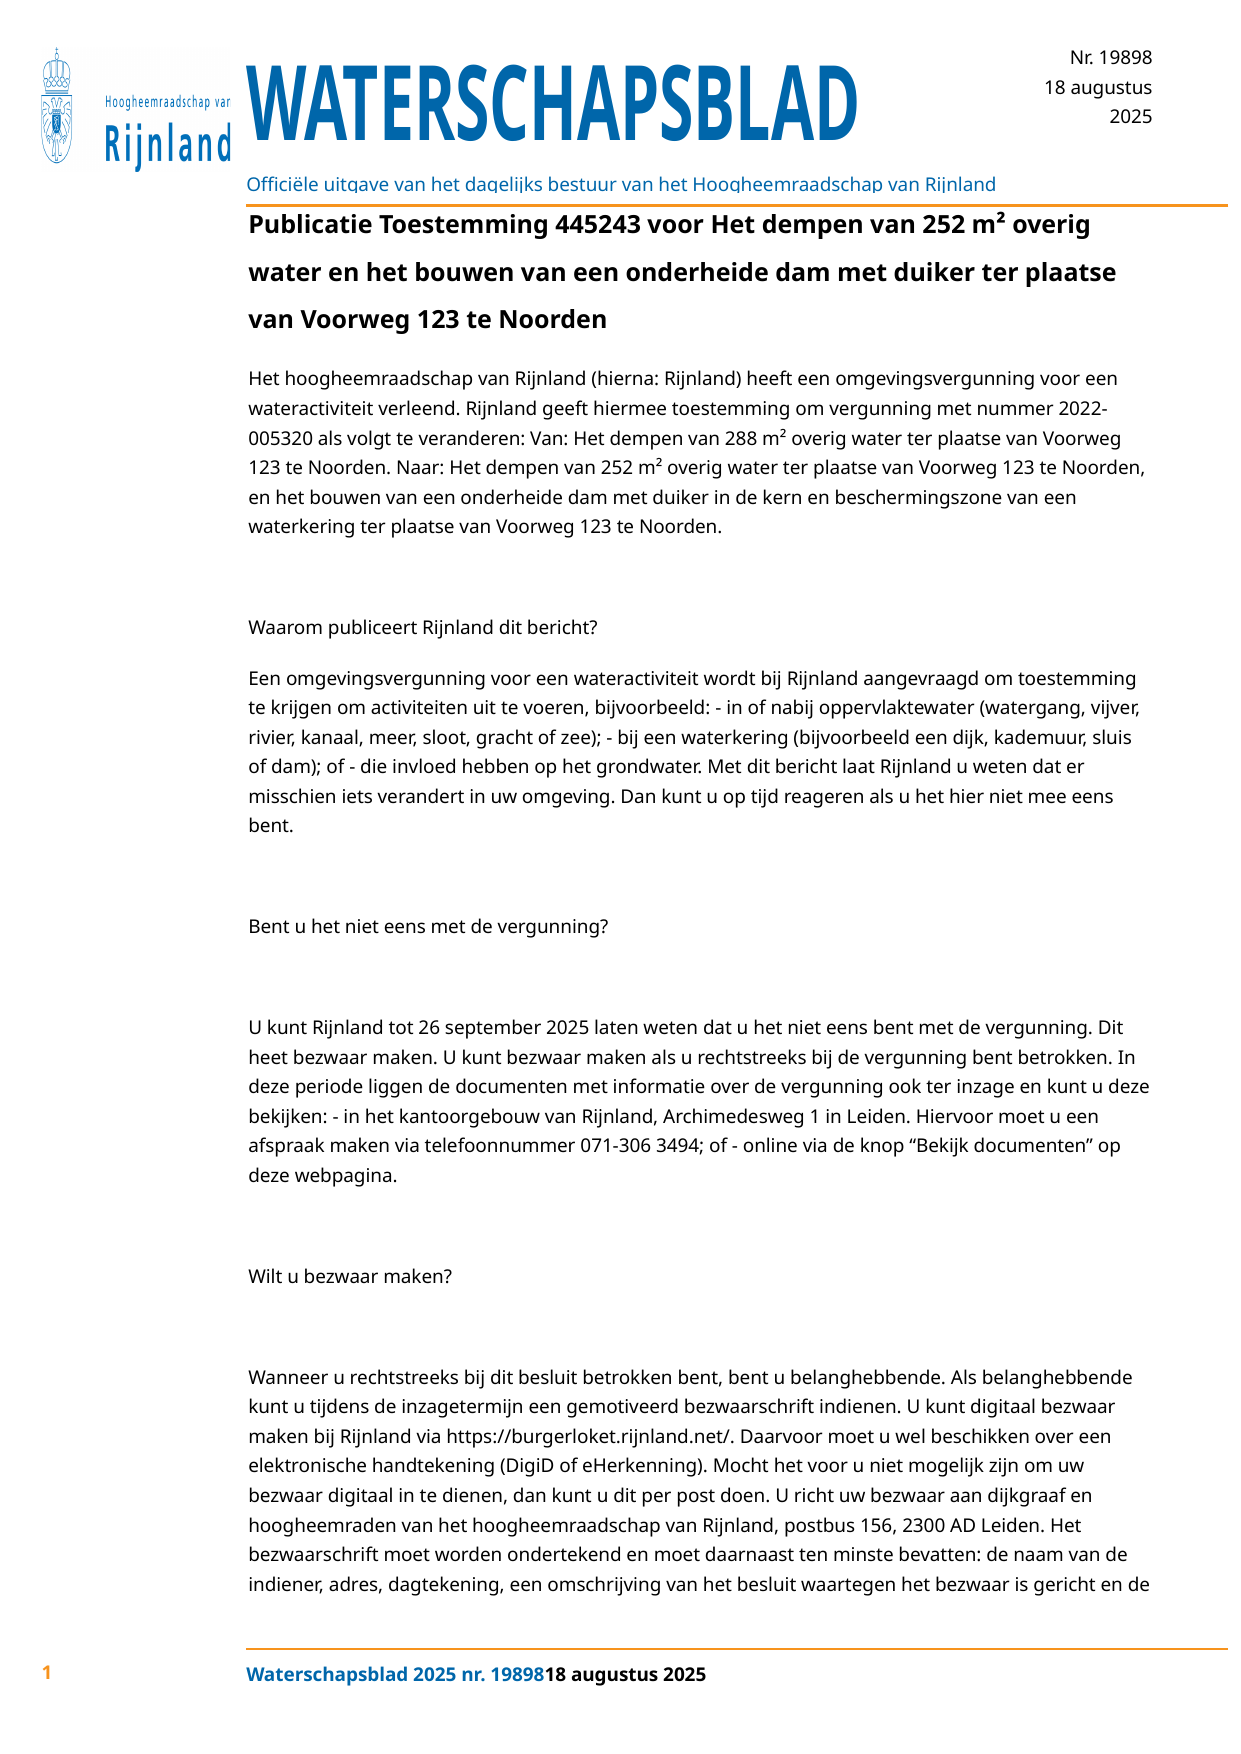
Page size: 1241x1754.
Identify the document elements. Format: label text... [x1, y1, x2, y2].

text Het hoogheemraadschap van Rijnland (hierna: Rijnland) heeft een omgevingsvergunning voor een wateractiviteit verleend. Rijnland geeft hiermee toestemming om vergunning met nummer 2022-005320 als volgt te veranderen: Van: Het dempen van 288 m² overig water ter plaatse van Voorweg 123 te Noorden. Naar: Het dempen van 252 m² overig water ter plaatse van Voorweg 123 te Noorden, en het bouwen van een onderheide dam met duiker in de kern en beschermingszone van een waterkering ter plaatse van Voorweg 123 te Noorden. [248, 366, 1152, 539]
text Waarom publiceert Rijnland dit bericht? [248, 614, 1152, 640]
text Publicatie Toestemming 445243 voor Het dempen van 252 m² overig water en het bouwen van een onderheide dam met duiker ter plaatse van Voorweg 123 te Noorden [248, 207, 1152, 336]
text Wanneer u rechtstreeks bij dit besluit betrokken bent, bent u belanghebbende. Als belanghebbende kunt u tijdens de inzagetermijn een gemotiveerd bezwaarschrift indienen. U kunt digitaal bezwaar maken bij Rijnland via https://burgerloket.rijnland.net/. Daarvoor moet u wel beschikken over een elektronische handtekening (DigiD of eHerkenning). Mocht het voor u niet mogelijk zijn om uw bezwaar digitaal in te dienen, dan kunt u dit per post doen. U richt uw bezwaar aan dijkgraaf en hoogheemraden van het hoogheemraadschap van Rijnland, postbus 156, 2300 AD Leiden. Het bezwaarschrift moet worden ondertekend en moet daarnaast ten minste bevatten: de naam van de indiener, adres, dagtekening, een omschrijving van het besluit waartegen het bezwaar is gericht en de [248, 1364, 1152, 1597]
picture [41, 47, 231, 172]
text Bent u het niet eens met de vergunning? [248, 913, 1152, 939]
text Wilt u bezwaar maken? [248, 1263, 1152, 1289]
text Een omgevingsvergunning voor een wateractiviteit wordt bij Rijnland aangevraagd om toestemming te krijgen om activiteiten uit te voeren, bijvoorbeeld: - in of nabij oppervlaktewater (watergang, vijver, rivier, kanaal, meer, sloot, gracht of zee); - bij een waterkering (bijvoorbeeld een dijk, kademuur, sluis of dam); of - die invloed hebben op het grondwater. Met dit bericht laat Rijnland u weten dat er misschien iets verandert in uw omgeving. Dan kunt u op tijd reageren als u het hier niet mee eens bent. [248, 665, 1152, 838]
text U kunt Rijnland tot 26 september 2025 laten weten dat u het niet eens bent met de vergunning. Dit heet bezwaar maken. U kunt bezwaar maken als u rechtstreeks bij de vergunning bent betrokken. In deze periode liggen de documenten met informatie over de vergunning ook ter inzage en kunt u deze bekijken: - in het kantoorgebouw van Rijnland, Archimedesweg 1 in Leiden. Hiervoor moet u een afspraak maken via telefoonnummer 071-306 3494; of - online via de knop “Bekijk documenten” op deze webpagina. [248, 1014, 1152, 1188]
